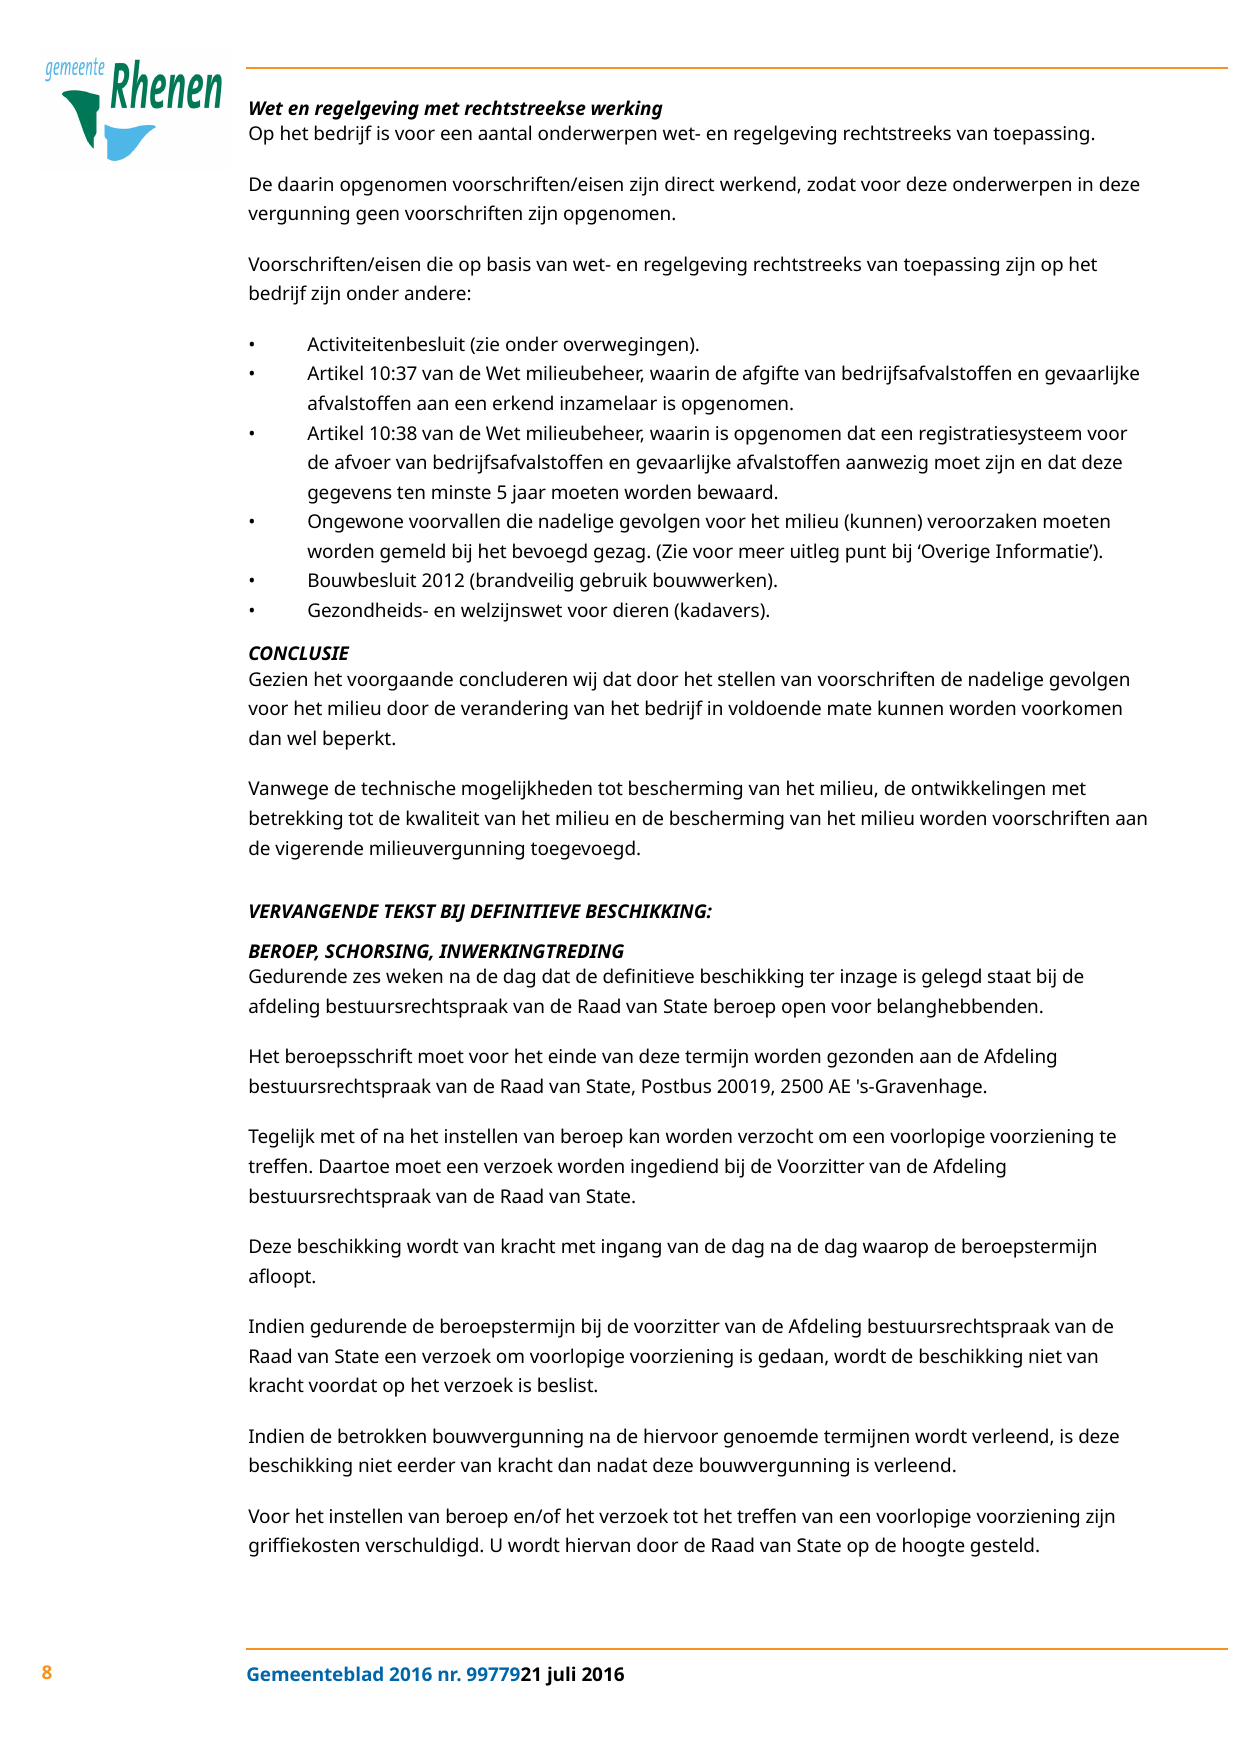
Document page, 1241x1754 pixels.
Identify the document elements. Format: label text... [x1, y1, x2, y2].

text Deze beschikking wordt van kracht met ingang van de dag na de dag waarop de beroepstermijn afloopt. [248, 1233, 1152, 1289]
picture [41, 47, 231, 172]
text Gedurende zes weken na de dag dat de definitieve beschikking ter inzage is gelegd staat bij de afdeling bestuursrechtspraak van de Raad van State beroep open voor belanghebbenden. [248, 964, 1152, 1019]
list Artikel 10:37 van de Wet milieubeheer, waarin de afgifte van bedrijfsafvalstoffen en gevaarlijke afvalstoffen aan een erkend inzamelaar is opgenomen. [248, 361, 1152, 416]
list Ongewone voorvallen die nadelige gevolgen voor het milieu (kunnen) veroorzaken moeten worden gemeld bij het bevoegd gezag. (Zie voor meer uitleg punt bij ‘Overige Informatie’). [248, 508, 1152, 564]
text BEROEP, SCHORSING, INWERKINGTREDING [248, 938, 1152, 964]
text Gezien het voorgaande concluderen wij dat door het stellen van voorschriften de nadelige gevolgen voor het milieu door de verandering van het bedrijf in voldoende mate kunnen worden voorkomen dan wel beperkt. [248, 666, 1152, 751]
text Wet en regelgeving met rechtstreekse werking [248, 95, 1152, 121]
text Voor het instellen van beroep en/of het verzoek tot het treffen van een voorlopige voorziening zijn griffiekosten verschuldigd. U wordt hiervan door de Raad van State op de hoogte gesteld. [248, 1503, 1152, 1558]
text Vanwege de technische mogelijkheden tot bescherming van het milieu, de ontwikkelingen met betrekking tot de kwaliteit van het milieu en de bescherming van het milieu worden voorschriften aan de vigerende milieuvergunning toegevoegd. [248, 776, 1152, 861]
list Activiteitenbesluit (zie onder overwegingen). [248, 331, 1152, 357]
list Gezondheids- en welzijnswet voor dieren (kadavers). [248, 597, 1152, 623]
text CONCLUSIE [248, 640, 1152, 666]
text VERVANGENDE TEKST BIJ DEFINITIEVE BESCHIKKING: [248, 899, 1152, 924]
text Indien de betrokken bouwvergunning na de hiervoor genoemde termijnen wordt verleend, is deze beschikking niet eerder van kracht dan nadat deze bouwvergunning is verleend. [248, 1423, 1152, 1478]
text Tegelijk met of na het instellen van beroep kan worden verzocht om een voorlopige voorziening te treffen. Daartoe moet een verzoek worden ingediend bij de Voorzitter van de Afdeling bestuursrechtspraak van de Raad van State. [248, 1124, 1152, 1209]
text Het beroepsschrift moet voor het einde van deze termijn worden gezonden aan de Afdeling bestuursrechtspraak van de Raad van State, Postbus 20019, 2500 AE 's-Gravenhage. [248, 1044, 1152, 1099]
text De daarin opgenomen voorschriften/eisen zijn direct werkend, zodat voor deze onderwerpen in deze vergunning geen voorschriften zijn opgenomen. [248, 171, 1152, 226]
text Indien gedurende de beroepstermijn bij de voorzitter van de Afdeling bestuursrechtspraak van de Raad van State een verzoek om voorlopige voorziening is gedaan, wordt de beschikking niet van kracht voordat op het verzoek is beslist. [248, 1313, 1152, 1398]
list Artikel 10:38 van de Wet milieubeheer, waarin is opgenomen dat een registratiesysteem voor de afvoer van bedrijfsafvalstoffen en gevaarlijke afvalstoffen aanwezig moet zijn en dat deze gegevens ten minste 5 jaar moeten worden bewaard. [248, 420, 1152, 504]
text Op het bedrijf is voor een aantal onderwerpen wet- en regelgeving rechtstreeks van toepassing. [248, 121, 1152, 146]
text Voorschriften/eisen die op basis van wet- en regelgeving rechtstreeks van toepassing zijn op het bedrijf zijn onder andere: [248, 251, 1152, 306]
list Bouwbesluit 2012 (brandveilig gebruik bouwwerken). [248, 568, 1152, 593]
